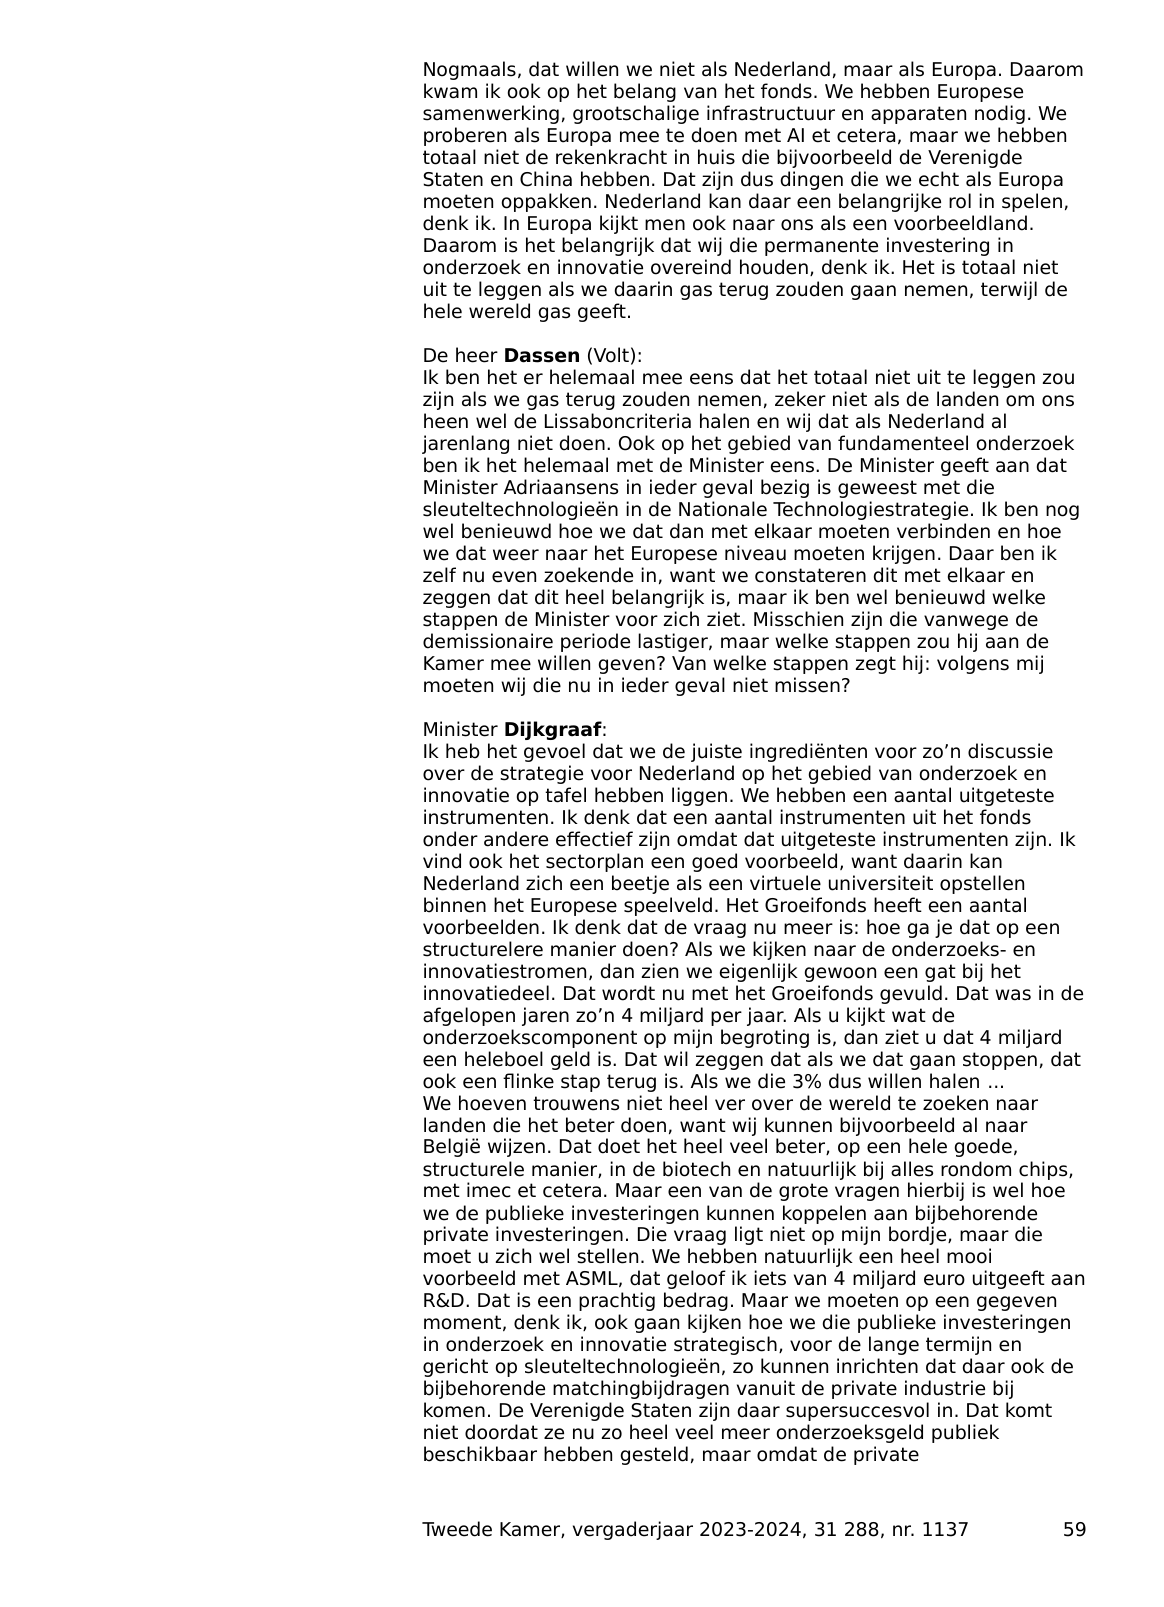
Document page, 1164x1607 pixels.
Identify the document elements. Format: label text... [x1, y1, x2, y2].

text Ik ben het er helemaal mee eens dat het totaal niet uit te leggen zou zijn als we gas terug zouden nemen, zeker niet als de landen om ons heen wel de Lissaboncriteria halen en wij dat als Nederland al jarenlang niet doen. Ook op het gebied van fundamenteel onderzoek ben ik het helemaal met de Minister eens. De Minister geeft aan dat Minister Adriaansens in ieder geval bezig is geweest met die sleuteltechnologieën in de Nationale Technologiestrategie. Ik ben nog wel benieuwd hoe we dat dan met elkaar moeten verbinden en hoe we dat weer naar het Europese niveau moeten krijgen. Daar ben ik zelf nu even zoekende in, want we constateren dit met elkaar en zeggen dat dit heel belangrijk is, maar ik ben wel benieuwd welke stappen de Minister voor zich ziet. Misschien zijn die vanwege de demissionaire periode lastiger, maar welke stappen zou hij aan de Kamer mee willen geven? Van welke stappen zegt hij: volgens mij moeten wij die nu in ieder geval niet missen? [422, 367, 1087, 697]
text We hoeven trouwens niet heel ver over de wereld te zoeken naar landen die het beter doen, want wij kunnen bijvoorbeeld al naar België wijzen. Dat doet het heel veel beter, op een hele goede, structurele manier, in de biotech en natuurlijk bij alles rondom chips, met imec et cetera. Maar een van de grote vragen hierbij is wel hoe we de publieke investeringen kunnen koppelen aan bijbehorende private investeringen. Die vraag ligt niet op mijn bordje, maar die moet u zich wel stellen. We hebben natuurlijk een heel mooi voorbeeld met ASML, dat geloof ik iets van 4 miljard euro uitgeeft aan R&D. Dat is een prachtig bedrag. Maar we moeten op een gegeven moment, denk ik, ook gaan kijken hoe we die publieke investeringen in onderzoek en innovatie strategisch, voor de lange termijn en gericht op sleuteltechnologieën, zo kunnen inrichten dat daar ook de bijbehorende matchingbijdragen vanuit de private industrie bij komen. De Verenigde Staten zijn daar supersuccesvol in. Dat komt niet doordat ze nu zo heel veel meer onderzoeksgeld publiek beschikbaar hebben gesteld, maar omdat de private [422, 1092, 1087, 1466]
text Ik heb het gevoel dat we de juiste ingrediënten voor zo’n discussie over de strategie voor Nederland op het gebied van onderzoek en innovatie op tafel hebben liggen. We hebben een aantal uitgeteste instrumenten. Ik denk dat een aantal instrumenten uit het fonds onder andere effectief zijn omdat dat uitgeteste instrumenten zijn. Ik vind ook het sectorplan een goed voorbeeld, want daarin kan Nederland zich een beetje als een virtuele universiteit opstellen binnen het Europese speelveld. Het Groeifonds heeft een aantal voorbeelden. Ik denk dat de vraag nu meer is: hoe ga je dat op een structurelere manier doen? Als we kijken naar de onderzoeks- en innovatiestromen, dan zien we eigenlijk gewoon een gat bij het innovatiedeel. Dat wordt nu met het Groeifonds gevuld. Dat was in de afgelopen jaren zo’n 4 miljard per jaar. Als u kijkt wat de onderzoekscomponent op mijn begroting is, dan ziet u dat 4 miljard een heleboel geld is. Dat wil zeggen dat als we dat gaan stoppen, dat ook een flinke stap terug is. Als we die 3% dus willen halen ... [422, 741, 1087, 1092]
text De heer Dassen (Volt): [422, 345, 1087, 367]
text Nogmaals, dat willen we niet als Nederland, maar als Europa. Daarom kwam ik ook op het belang van het fonds. We hebben Europese samenwerking, grootschalige infrastructuur en apparaten nodig. We proberen als Europa mee te doen met AI et cetera, maar we hebben totaal niet de rekenkracht in huis die bijvoorbeeld de Verenigde Staten en China hebben. Dat zijn dus dingen die we echt als Europa moeten oppakken. Nederland kan daar een belangrijke rol in spelen, denk ik. In Europa kijkt men ook naar ons als een voorbeeldland. Daarom is het belangrijk dat wij die permanente investering in onderzoek en innovatie overeind houden, denk ik. Het is totaal niet uit te leggen als we daarin gas terug zouden gaan nemen, terwijl de hele wereld gas geeft. [422, 59, 1087, 323]
text Minister Dijkgraaf: [422, 719, 1087, 741]
